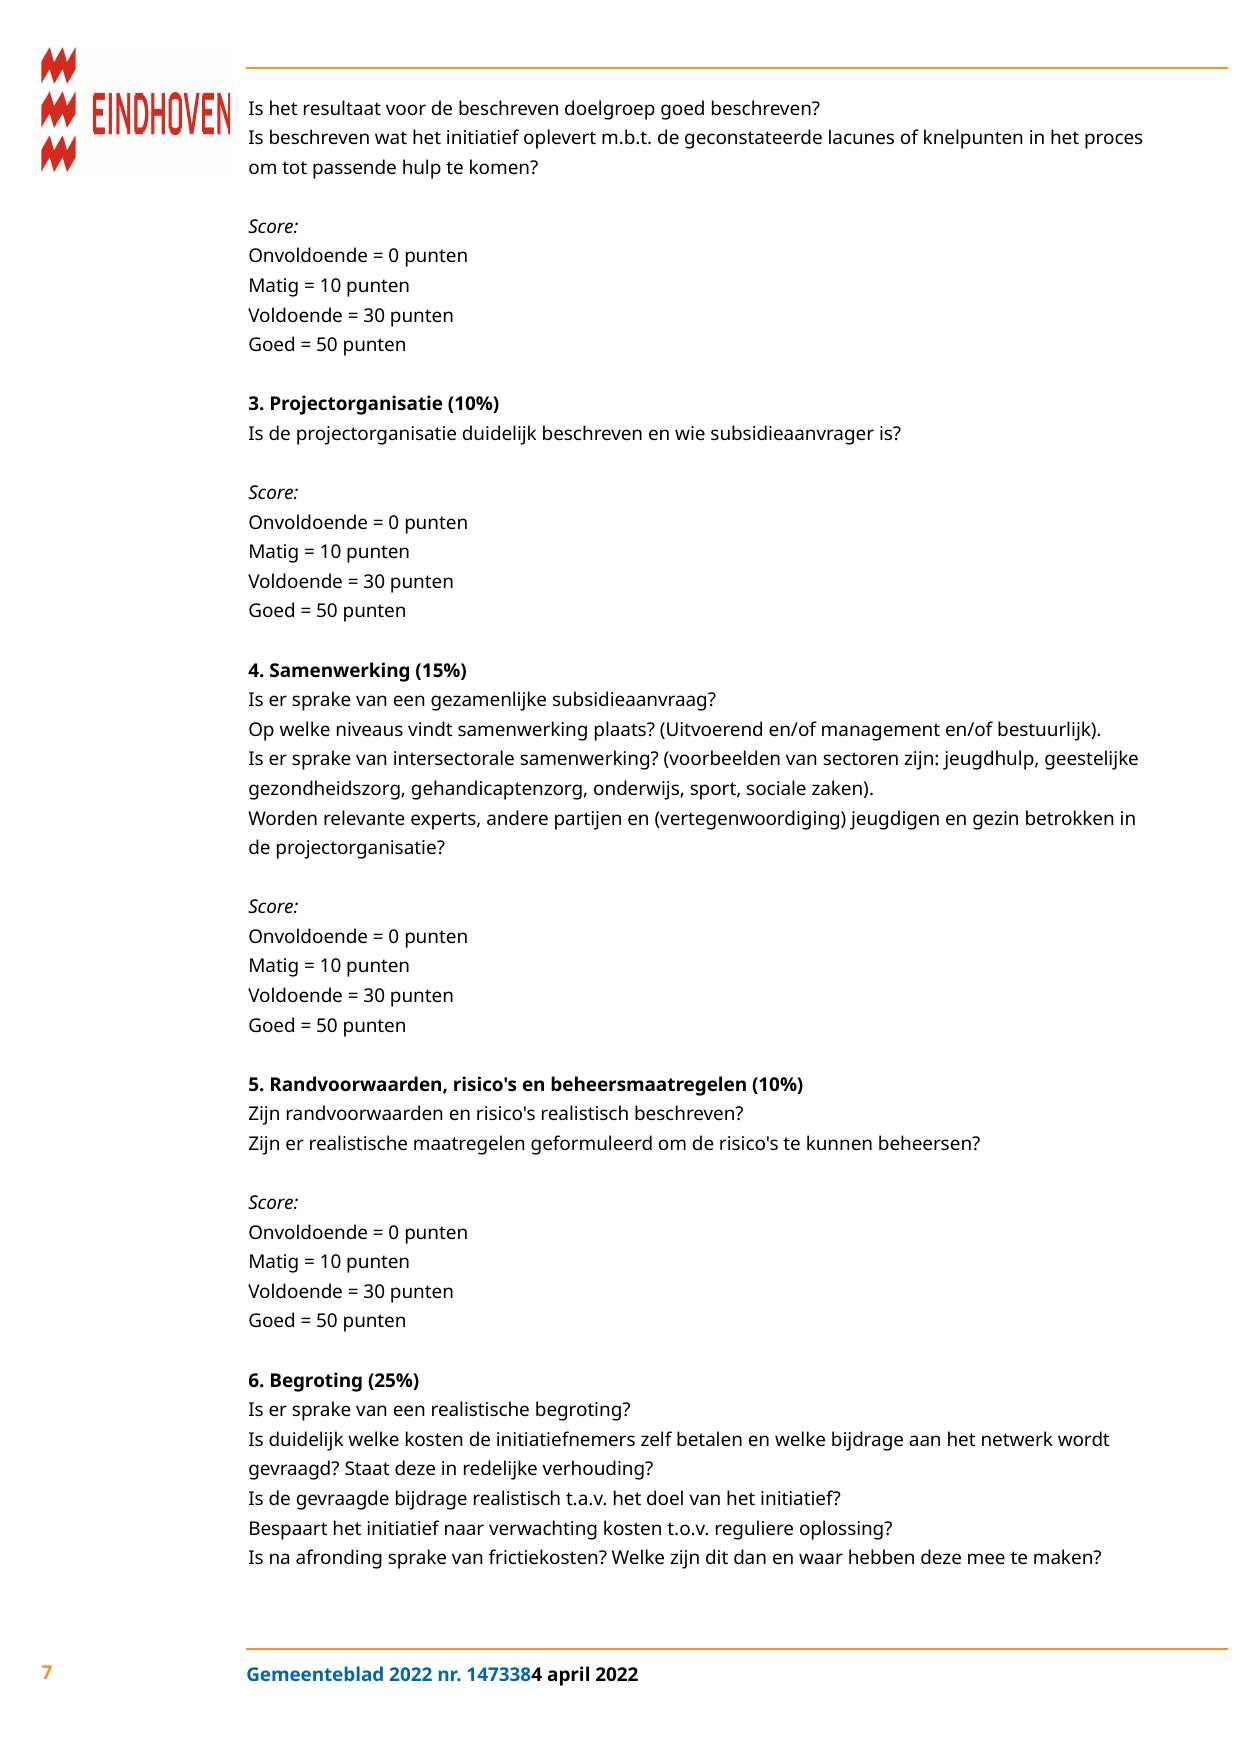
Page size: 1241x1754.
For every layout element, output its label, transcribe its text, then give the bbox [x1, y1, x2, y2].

text Goed = 50 punten [248, 1308, 1152, 1333]
text Voldoende = 30 punten [248, 1278, 1152, 1304]
text 4. Samenwerking (15%) [248, 657, 1152, 683]
text 6. Begroting (25%) [248, 1367, 1152, 1393]
text Zijn randvoorwaarden en risico's realistisch beschreven? [248, 1101, 1152, 1126]
text Score: [248, 1189, 1152, 1215]
text Is duidelijk welke kosten de initiatiefnemers zelf betalen en welke bijdrage aan het netwerk wordt gevraagd? Staat deze in redelijke verhouding? [248, 1426, 1152, 1481]
text Bespaart het initiatief naar verwachting kosten t.o.v. reguliere oplossing? [248, 1515, 1152, 1541]
text 3. Projectorganisatie (10%) [248, 391, 1152, 416]
text Is beschreven wat het initiatief oplevert m.b.t. de geconstateerde lacunes of knelpunten in het proces om tot passende hulp te komen? [248, 124, 1152, 180]
text 5. Randvoorwaarden, risico's en beheersmaatregelen (10%) [248, 1071, 1152, 1097]
text Worden relevante experts, andere partijen en (vertegenwoordiging) jeugdigen en gezin betrokken in de projectorganisatie? [248, 805, 1152, 860]
text Goed = 50 punten [248, 1012, 1152, 1038]
text Score: [248, 893, 1152, 919]
text Is de projectorganisatie duidelijk beschreven en wie subsidieaanvrager is? [248, 420, 1152, 446]
picture [41, 47, 231, 172]
text Matig = 10 punten [248, 953, 1152, 978]
text Onvoldoende = 0 punten [248, 923, 1152, 949]
text Score: [248, 213, 1152, 239]
text Matig = 10 punten [248, 1248, 1152, 1274]
text Voldoende = 30 punten [248, 568, 1152, 594]
text Voldoende = 30 punten [248, 302, 1152, 328]
text Is na afronding sprake van frictiekosten? Welke zijn dit dan en waar hebben deze mee te maken? [248, 1544, 1152, 1570]
text Voldoende = 30 punten [248, 982, 1152, 1008]
text Onvoldoende = 0 punten [248, 243, 1152, 268]
text Goed = 50 punten [248, 331, 1152, 357]
text Is er sprake van een gezamenlijke subsidieaanvraag? [248, 686, 1152, 712]
text Is de gevraagde bijdrage realistisch t.a.v. het doel van het initiatief? [248, 1485, 1152, 1511]
text Op welke niveaus vindt samenwerking plaats? (Uitvoerend en/of management en/of bestuurlijk). [248, 716, 1152, 742]
text Goed = 50 punten [248, 598, 1152, 623]
text Matig = 10 punten [248, 538, 1152, 564]
text Matig = 10 punten [248, 272, 1152, 298]
text Is het resultaat voor de beschreven doelgroep goed beschreven? [248, 95, 1152, 121]
text Is er sprake van een realistische begroting? [248, 1396, 1152, 1422]
text Onvoldoende = 0 punten [248, 509, 1152, 535]
text Onvoldoende = 0 punten [248, 1219, 1152, 1245]
text Is er sprake van intersectorale samenwerking? (voorbeelden van sectoren zijn: jeugdhulp, geestelijke gezondheidszorg, gehandicaptenzorg, onderwijs, sport, sociale zaken). [248, 746, 1152, 801]
text Zijn er realistische maatregelen geformuleerd om de risico's te kunnen beheersen? [248, 1130, 1152, 1156]
text Score: [248, 479, 1152, 505]
